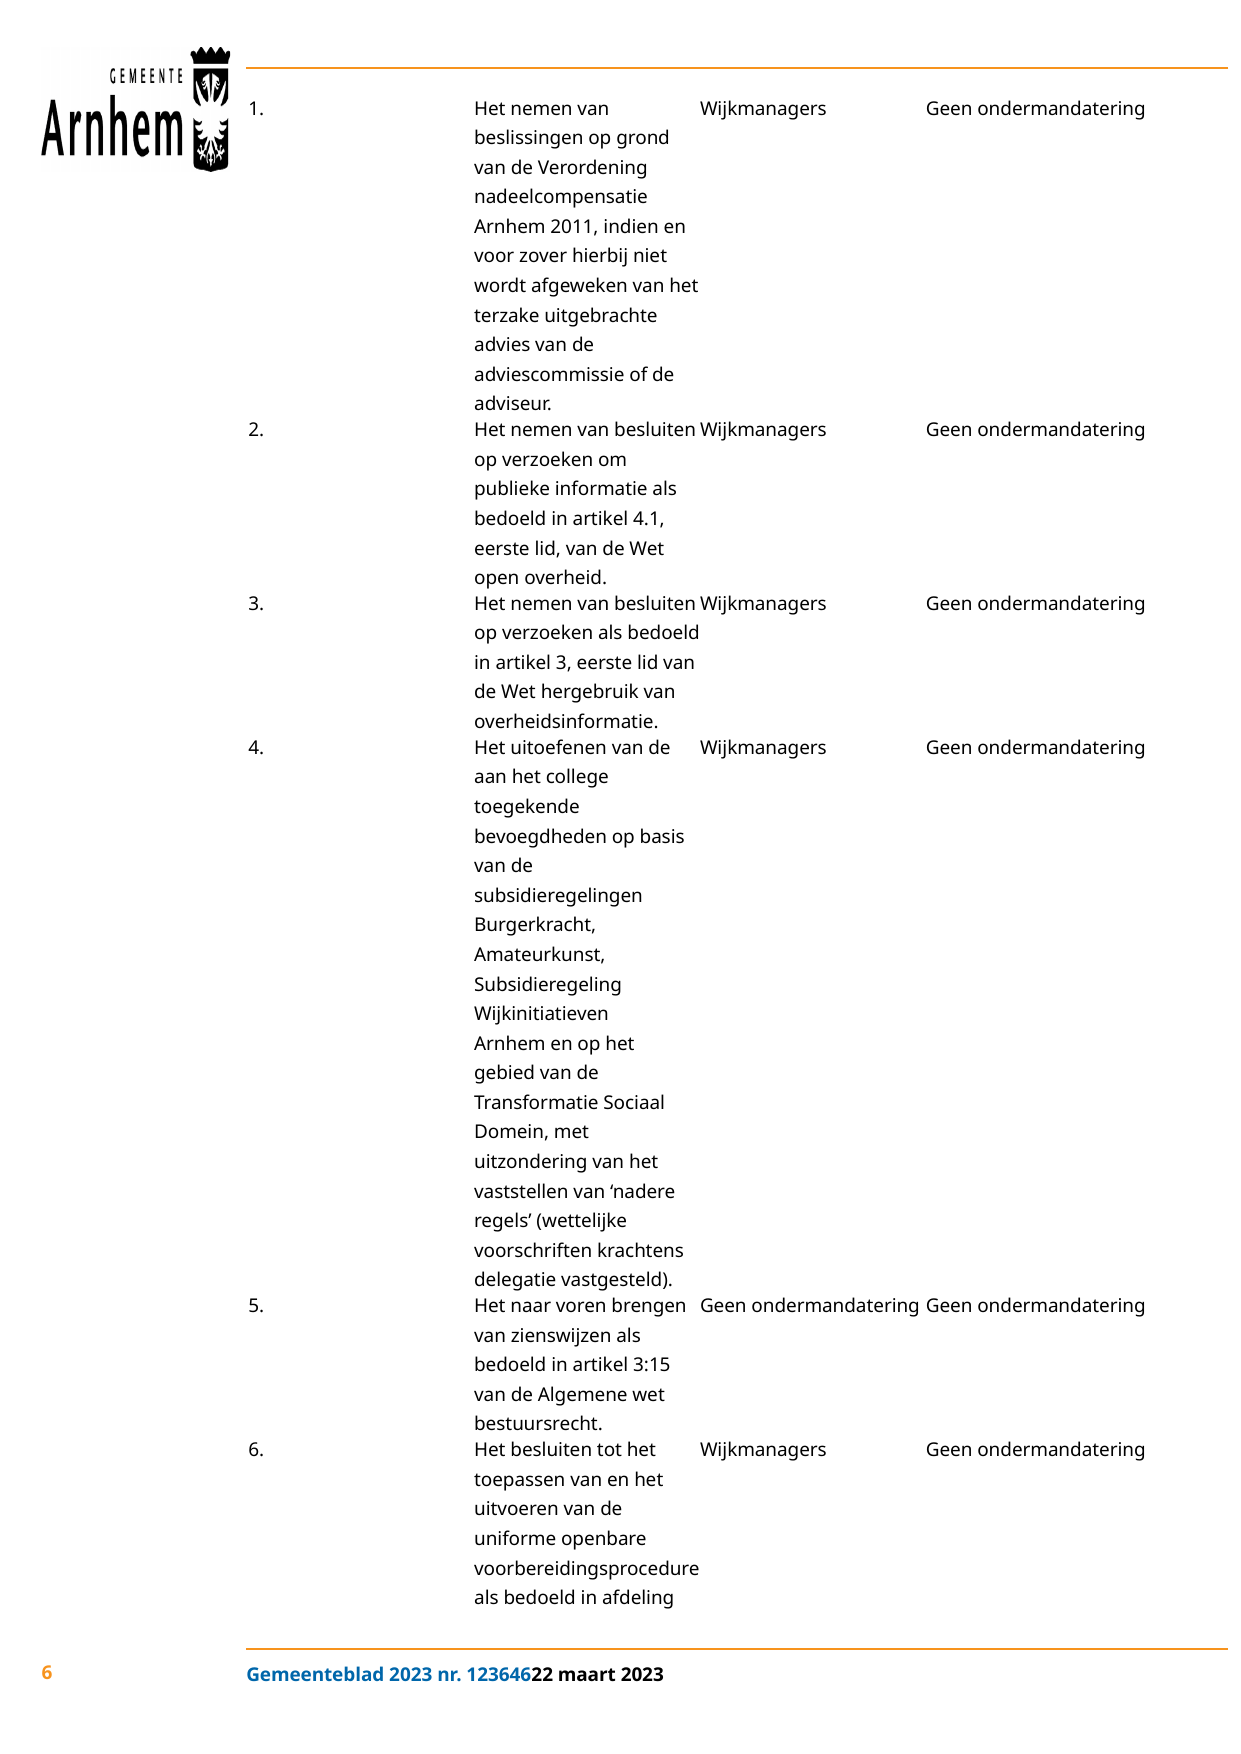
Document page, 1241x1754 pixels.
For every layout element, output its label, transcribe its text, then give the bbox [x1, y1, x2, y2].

table_cell [248, 590, 474, 734]
table_cell Geen ondermandatering [926, 1436, 1152, 1610]
table_cell [248, 95, 474, 416]
table_cell Wijkmanagers [700, 734, 926, 1292]
table_cell Geen ondermandatering [926, 734, 1152, 1292]
table_cell Het uitoefenen van de aan het college toegekende bevoegdheden op basis van de subsidieregelingen Burgerkracht, Amateurkunst, Subsidieregeling Wijkinitiatieven Arnhem en op het gebied van de Transformatie Sociaal Domein, met uitzondering van het vaststellen van ‘nadere regels’ (wettelijke voorschriften krachtens delegatie vastgesteld). [474, 734, 700, 1292]
table_cell Wijkmanagers [700, 95, 926, 416]
table_cell Het naar voren brengen van zienswijzen als bedoeld in artikel 3:15 van de Algemene wet bestuursrecht. [474, 1292, 700, 1436]
table_cell [248, 1436, 474, 1610]
table_cell Geen ondermandatering [926, 95, 1152, 416]
table_cell Wijkmanagers [700, 416, 926, 590]
table_cell Geen ondermandatering [926, 590, 1152, 734]
table_cell [248, 1292, 474, 1436]
table_cell Het besluiten tot het toepassen van en het uitvoeren van de uniforme openbare voorbereidingsprocedure als bedoeld in afdeling [474, 1436, 700, 1610]
table_cell [248, 416, 474, 590]
table_cell Geen ondermandatering [926, 1292, 1152, 1436]
table_cell Wijkmanagers [700, 1436, 926, 1610]
table_cell Het nemen van beslissingen op grond van de Verordening nadeelcompensatie Arnhem 2011, indien en voor zover hierbij niet wordt afgeweken van het terzake uitgebrachte advies van de adviescommissie of de adviseur. [474, 95, 700, 416]
table_cell [248, 734, 474, 1292]
table_cell Het nemen van besluiten op verzoeken als bedoeld in artikel 3, eerste lid van de Wet hergebruik van overheidsinformatie. [474, 590, 700, 734]
table_cell Wijkmanagers [700, 590, 926, 734]
picture [41, 47, 231, 172]
table_cell Het nemen van besluiten op verzoeken om publieke informatie als bedoeld in artikel 4.1, eerste lid, van de Wet open overheid. [474, 416, 700, 590]
table_cell Geen ondermandatering [926, 416, 1152, 590]
table_cell Geen ondermandatering [700, 1292, 926, 1436]
